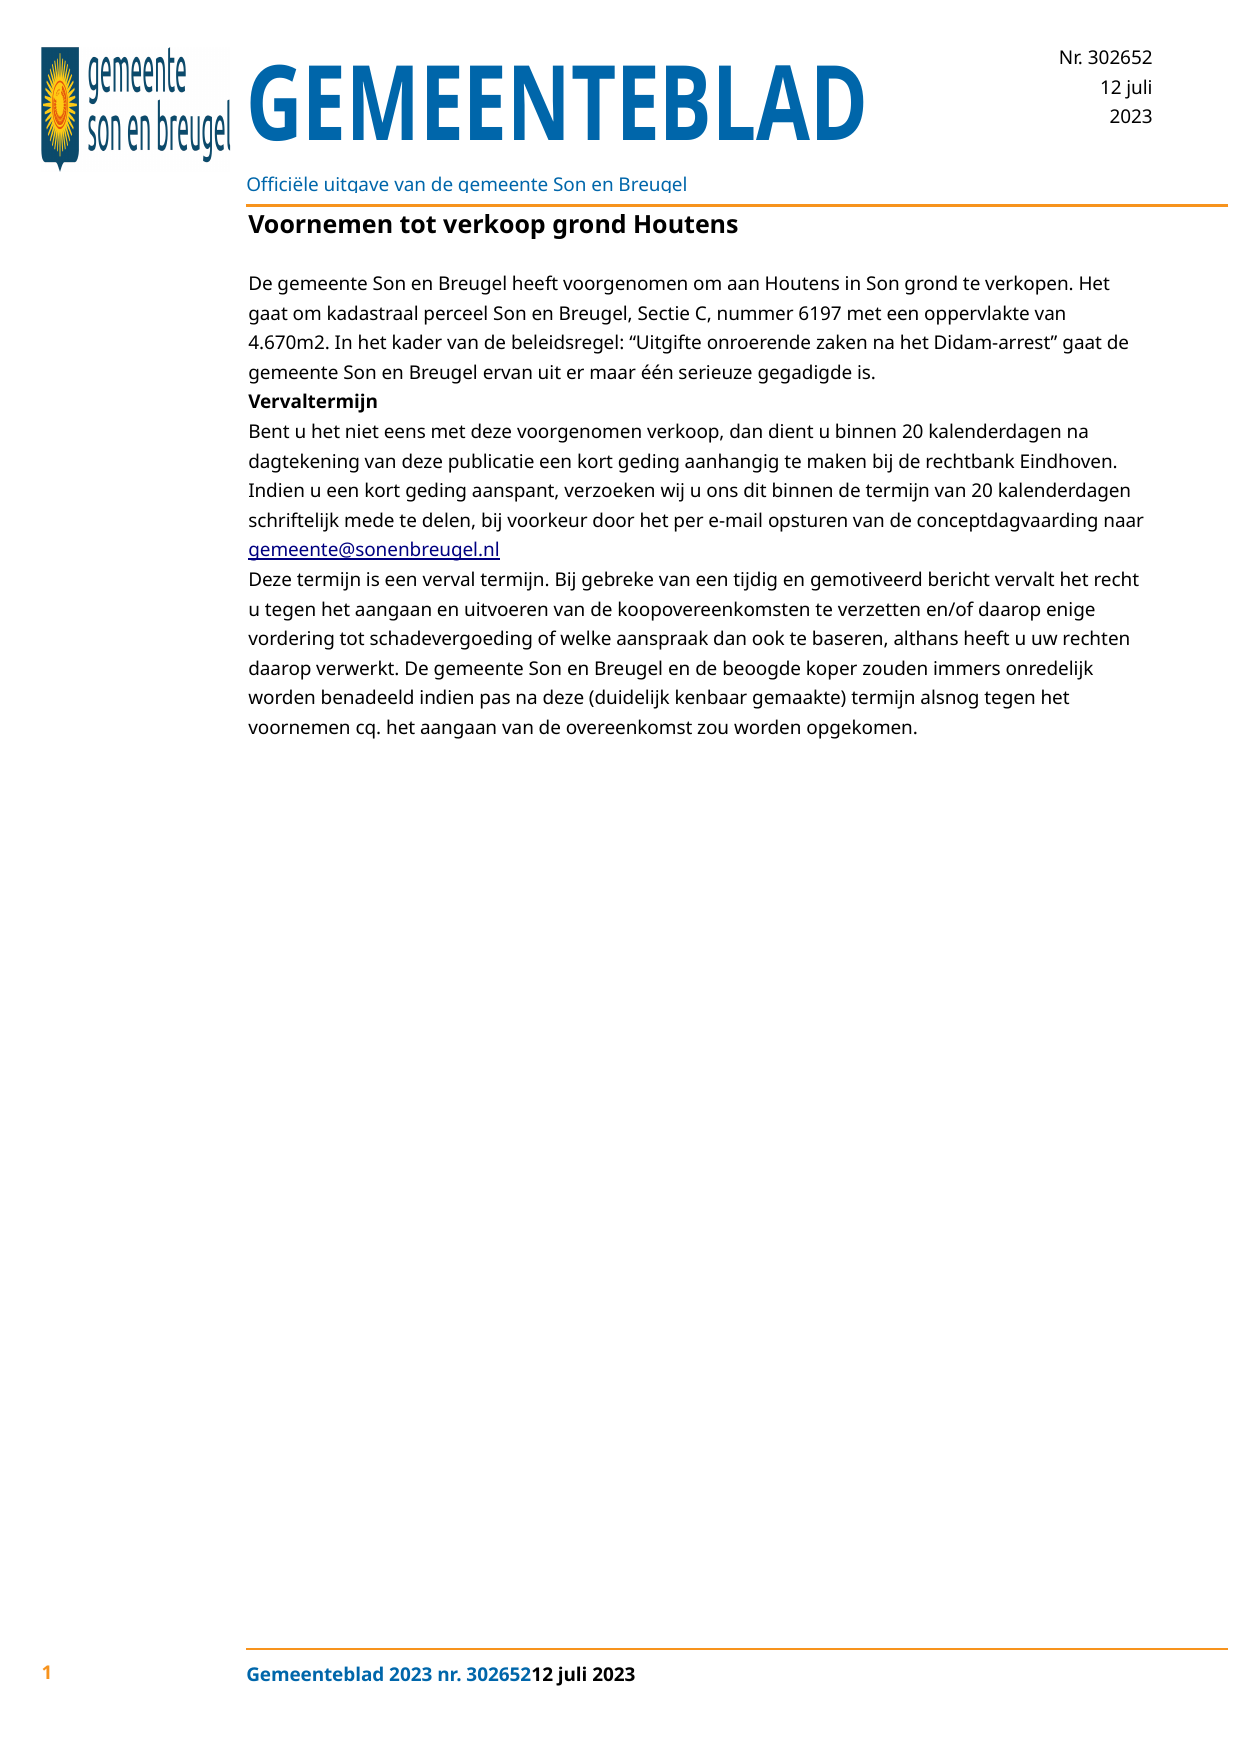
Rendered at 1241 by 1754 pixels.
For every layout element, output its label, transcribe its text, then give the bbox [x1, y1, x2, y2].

picture [41, 47, 231, 172]
text Deze termijn is een verval termijn. Bij gebreke van een tijdig en gemotiveerd bericht vervalt het recht u tegen het aangaan en uitvoeren van de koopovereenkomsten te verzetten en/of daarop enige vordering tot schadevergoeding of welke aanspraak dan ook te baseren, althans heeft u uw rechten daarop verwerkt. De gemeente Son en Breugel en de beoogde koper zouden immers onredelijk worden benadeeld indien pas na deze (duidelijk kenbaar gemaakte) termijn alsnog tegen het voornemen cq. het aangaan van de overeenkomst zou worden opgekomen. [248, 566, 1152, 740]
text Voornemen tot verkoop grond Houtens [248, 207, 1152, 241]
text De gemeente Son en Breugel heeft voorgenomen om aan Houtens in Son grond te verkopen. Het gaat om kadastraal perceel Son en Breugel, Sectie C, nummer 6197 met een oppervlakte van 4.670m2. In het kader van de beleidsregel: “Uitgifte onroerende zaken na het Didam-arrest” gaat de gemeente Son en Breugel ervan uit er maar één serieuze gegadigde is. [248, 270, 1152, 385]
text Bent u het niet eens met deze voorgenomen verkoop, dan dient u binnen 20 kalenderdagen na dagtekening van deze publicatie een kort geding aanhangig te maken bij de rechtbank Eindhoven. Indien u een kort geding aanspant, verzoeken wij u ons dit binnen de termijn van 20 kalenderdagen schriftelijk mede te delen, bij voorkeur door het per e-mail opsturen van de conceptdagvaarding naar gemeente@sonenbreugel.nl [248, 418, 1152, 562]
text Vervaltermijn [248, 389, 1152, 414]
